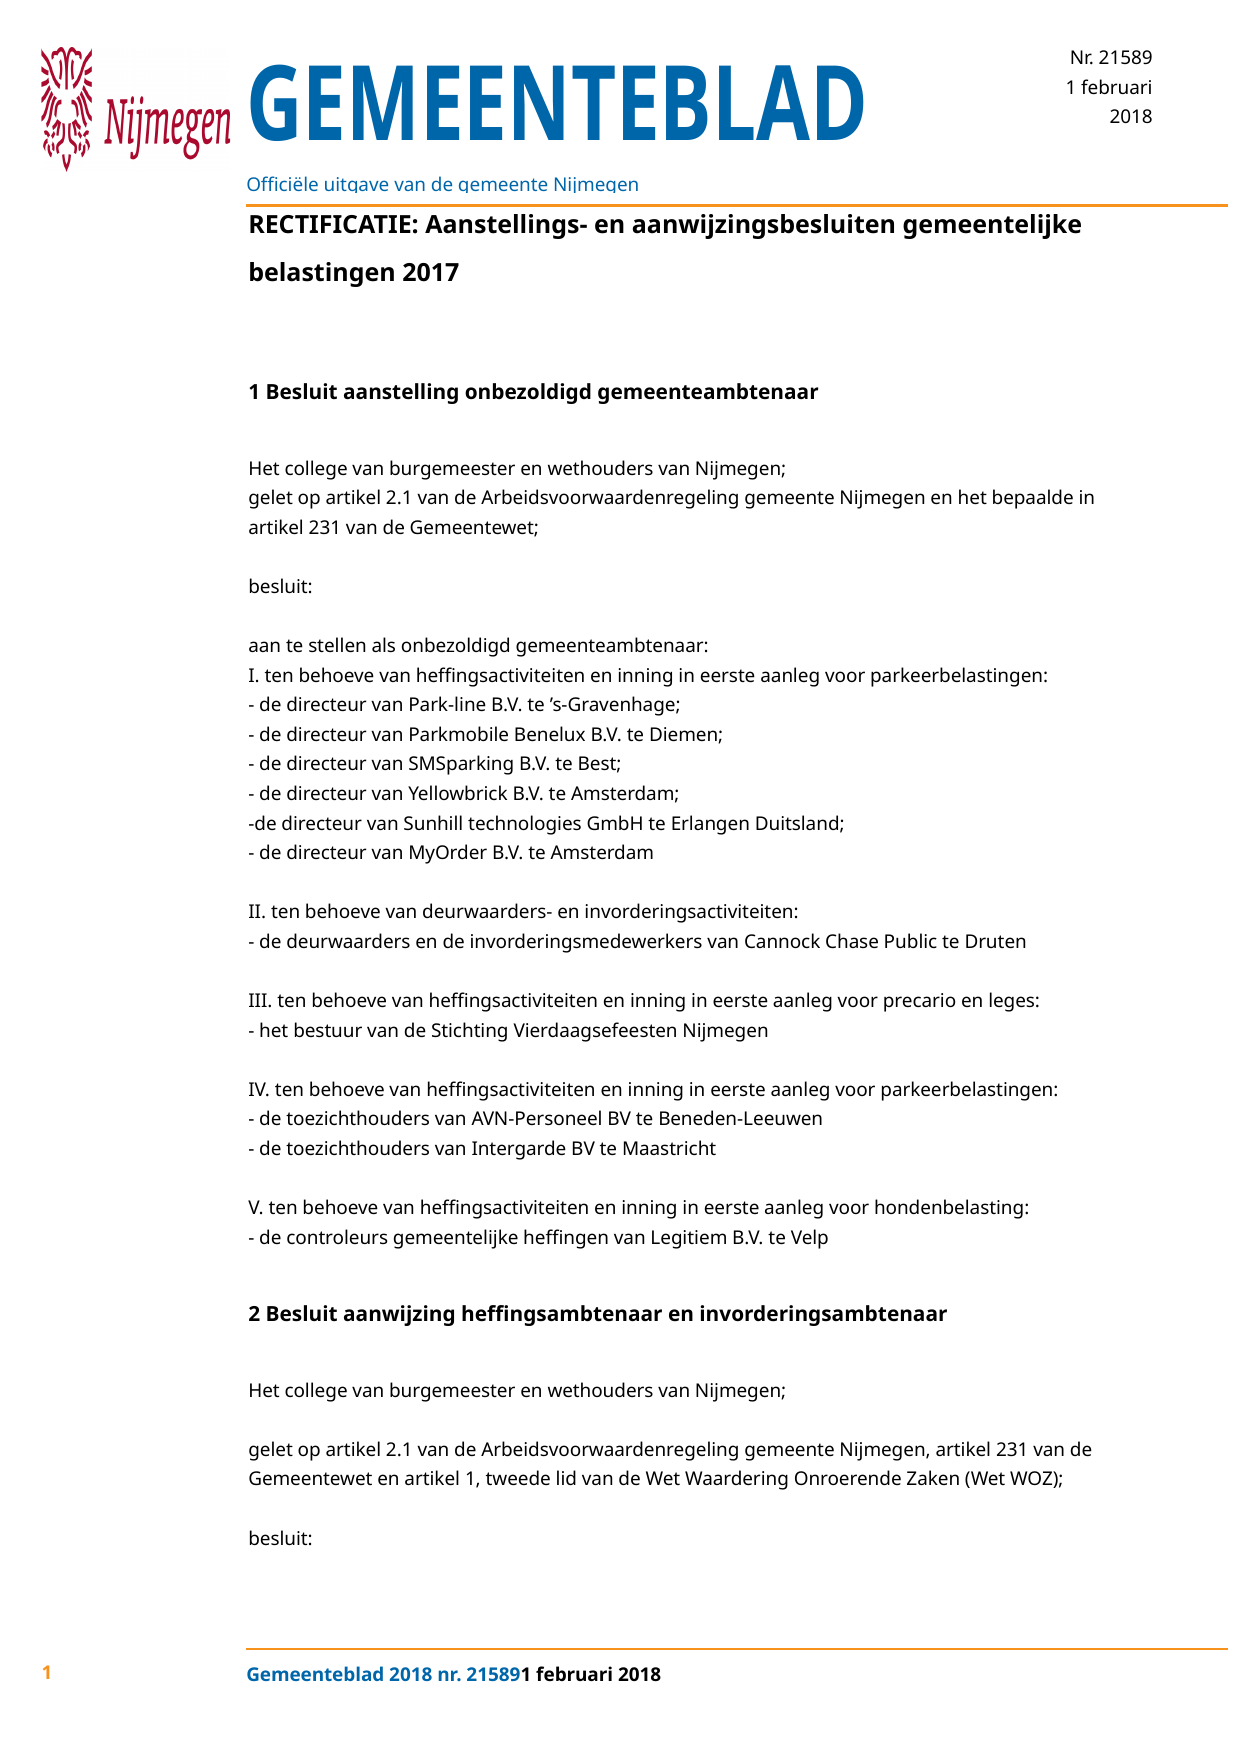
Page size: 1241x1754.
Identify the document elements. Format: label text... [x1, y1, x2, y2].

text Het college van burgemeester en wethouders van Nijmegen; [248, 1377, 1152, 1403]
text RECTIFICATIE: Aanstellings- en aanwijzingsbesluiten gemeentelijke belastingen 2017 [248, 207, 1152, 288]
text -de directeur van Sunhill technologies GmbH te Erlangen Duitsland; [248, 810, 1152, 836]
text V. ten behoeve van heffingsactiviteiten en inning in eerste aanleg voor hondenbelasting: [248, 1194, 1152, 1220]
text - de directeur van Yellowbrick B.V. te Amsterdam; [248, 780, 1152, 806]
text besluit: [248, 573, 1152, 599]
text - het bestuur van de Stichting Vierdaagsefeesten Nijmegen [248, 1017, 1152, 1043]
text IV. ten behoeve van heffingsactiviteiten en inning in eerste aanleg voor parkeerbelastingen: [248, 1076, 1152, 1102]
text - de controleurs gemeentelijke heffingen van Legitiem B.V. te Velp [248, 1224, 1152, 1250]
text Het college van burgemeester en wethouders van Nijmegen; [248, 455, 1152, 481]
text 2 Besluit aanwijzing heffingsambtenaar en invorderingsambtenaar [248, 1299, 1152, 1328]
text gelet op artikel 2.1 van de Arbeidsvoorwaardenregeling gemeente Nijmegen en het bepaalde in artikel 231 van de Gemeentewet; [248, 484, 1152, 540]
text II. ten behoeve van deurwaarders- en invorderingsactiviteiten: [248, 898, 1152, 924]
text III. ten behoeve van heffingsactiviteiten en inning in eerste aanleg voor precario en leges: [248, 987, 1152, 1013]
text - de directeur van SMSparking B.V. te Best; [248, 751, 1152, 776]
text - de directeur van Parkmobile Benelux B.V. te Diemen; [248, 721, 1152, 747]
text - de deurwaarders en de invorderingsmedewerkers van Cannock Chase Public te Druten [248, 928, 1152, 954]
text - de toezichthouders van Intergarde BV te Maastricht [248, 1135, 1152, 1161]
text - de directeur van MyOrder B.V. te Amsterdam [248, 839, 1152, 865]
text aan te stellen als onbezoldigd gemeenteambtenaar: [248, 632, 1152, 658]
text gelet op artikel 2.1 van de Arbeidsvoorwaardenregeling gemeente Nijmegen, artikel 231 van de Gemeentewet en artikel 1, tweede lid van de Wet Waardering Onroerende Zaken (Wet WOZ); [248, 1436, 1152, 1491]
text I. ten behoeve van heffingsactiviteiten en inning in eerste aanleg voor parkeerbelastingen: [248, 662, 1152, 688]
text - de toezichthouders van AVN-Personeel BV te Beneden-Leeuwen [248, 1106, 1152, 1131]
picture [41, 47, 231, 172]
text besluit: [248, 1525, 1152, 1551]
text - de directeur van Park-line B.V. te ’s-Gravenhage; [248, 691, 1152, 717]
text 1 Besluit aanstelling onbezoldigd gemeenteambtenaar [248, 377, 1152, 406]
